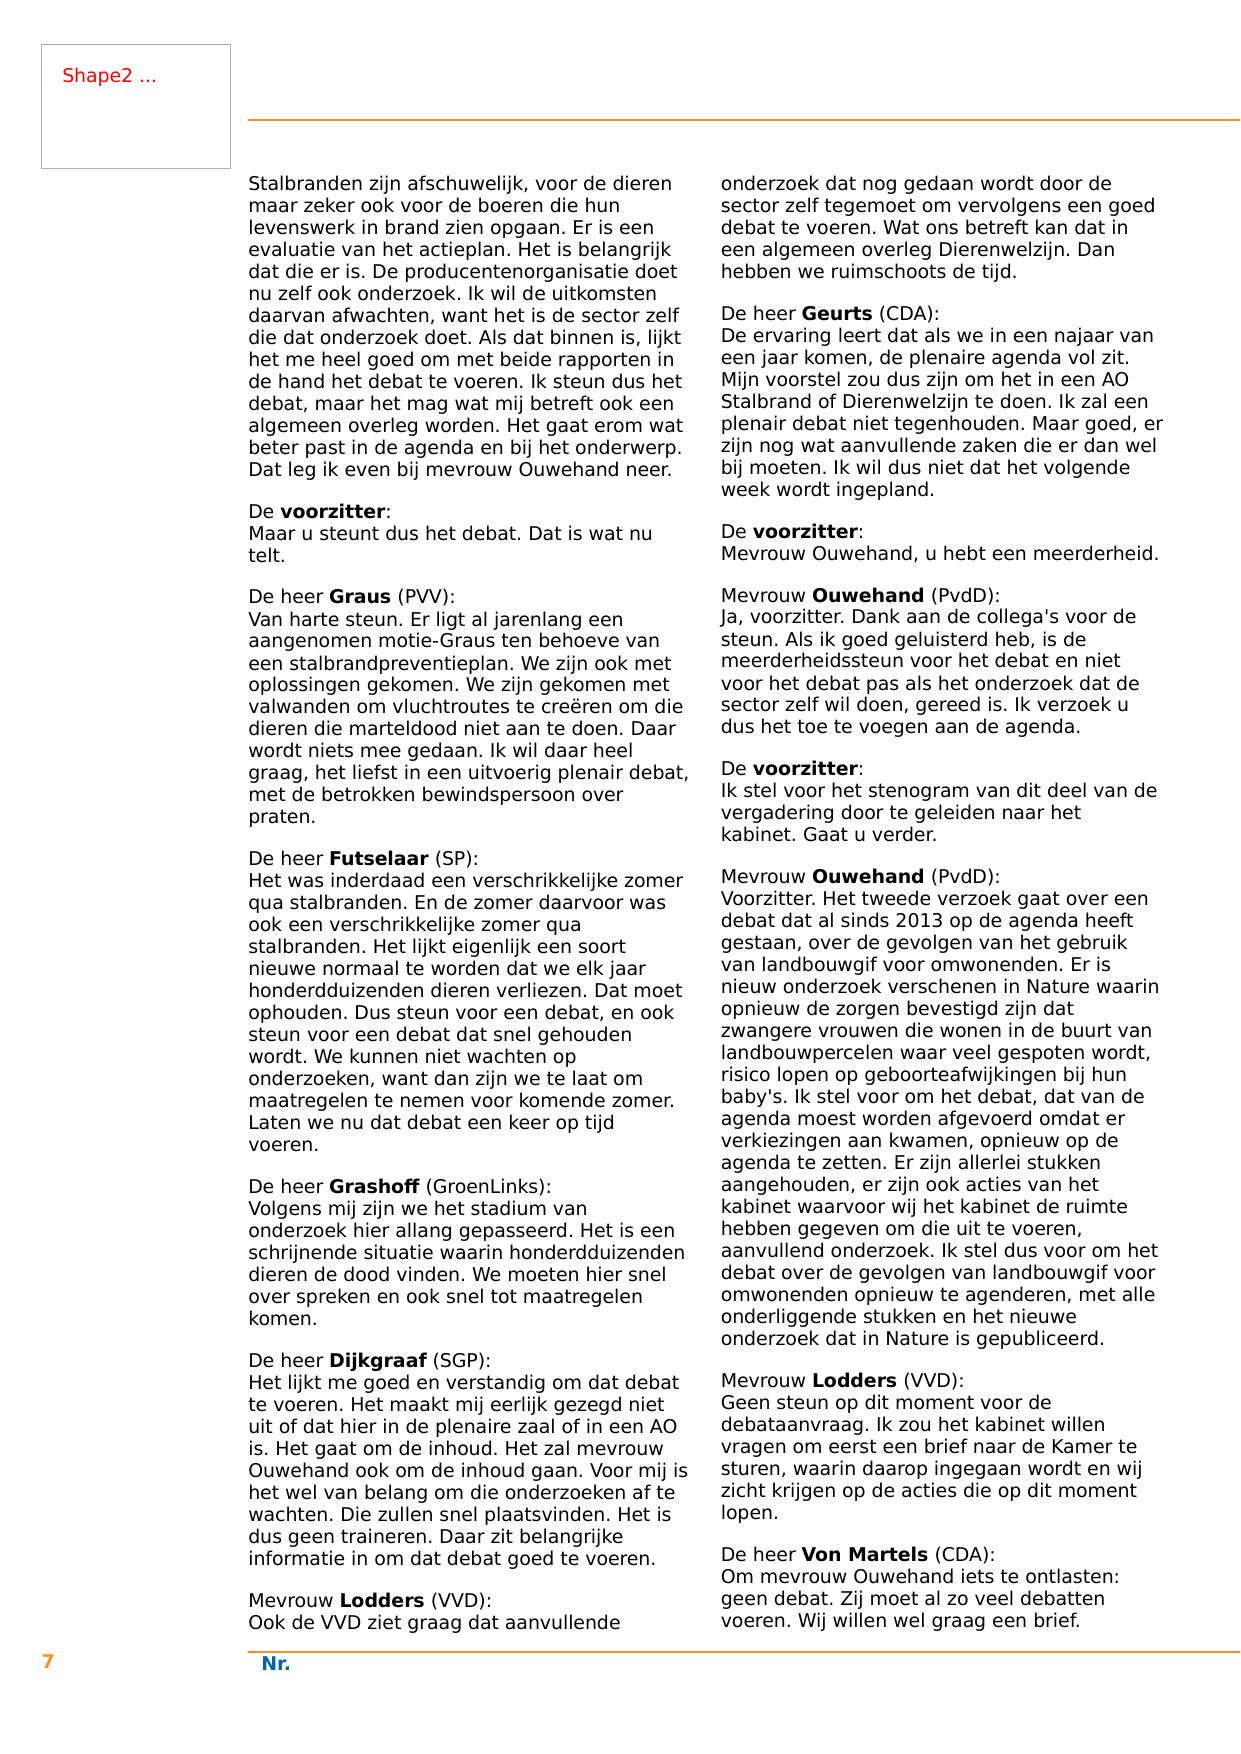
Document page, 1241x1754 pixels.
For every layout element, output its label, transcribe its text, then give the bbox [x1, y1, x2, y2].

text Mevrouw Ouwehand, u hebt een meerderheid. [721, 542, 1163, 564]
text Ik stel voor het stenogram van dit deel van de vergadering door te geleiden naar het kabinet. Gaat u verder. [721, 780, 1163, 846]
text Mevrouw Lodders (VVD): [721, 1370, 1163, 1392]
text De voorzitter: [721, 758, 1163, 780]
text Het lijkt me goed en verstandig om dat debat te voeren. Het maakt mij eerlijk gezegd niet uit of dat hier in de plenaire zaal of in een AO is. Het gaat om de inhoud. Het zal mevrouw Ouwehand ook om de inhoud gaan. Voor mij is het wel van belang om die onderzoeken af te wachten. Die zullen snel plaatsvinden. Het is dus geen traineren. Daar zit belangrijke informatie in om dat debat goed te voeren. [248, 1372, 691, 1569]
text Mevrouw Ouwehand (PvdD): [721, 584, 1163, 606]
text Geen steun op dit moment voor de debataanvraag. Ik zou het kabinet willen vragen om eerst een brief naar de Kamer te sturen, waarin daarop ingegaan wordt en wij zicht krijgen op de acties die op dit moment lopen. [721, 1392, 1163, 1524]
text Mevrouw Ouwehand (PvdD): [721, 866, 1163, 888]
text Om mevrouw Ouwehand iets te ontlasten: geen debat. Zij moet al zo veel debatten voeren. Wij willen wel graag een brief. [721, 1566, 1163, 1632]
text De heer Grashoff (GroenLinks): [248, 1176, 691, 1198]
text De heer Graus (PVV): [248, 586, 691, 608]
text De ervaring leert dat als we in een najaar van een jaar komen, de plenaire agenda vol zit. Mijn voorstel zou dus zijn om het in een AO Stalbrand of Dierenwelzijn te doen. Ik zal een plenair debat niet tegenhouden. Maar goed, er zijn nog wat aanvullende zaken die er dan wel bij moeten. Ik wil dus niet dat het volgende week wordt ingepland. [721, 325, 1163, 501]
text Van harte steun. Er ligt al jarenlang een aangenomen motie-Graus ten behoeve van een stalbrandpreventieplan. We zijn ook met oplossingen gekomen. We zijn gekomen met valwanden om vluchtroutes te creëren om die dieren die marteldood niet aan te doen. Daar wordt niets mee gedaan. Ik wil daar heel graag, het liefst in een uitvoerig plenair debat, met de betrokken bewindspersoon over praten. [248, 608, 691, 828]
text De voorzitter: [248, 501, 691, 522]
text Voorzitter. Het tweede verzoek gaat over een debat dat al sinds 2013 op de agenda heeft gestaan, over de gevolgen van het gebruik van landbouwgif voor omwonenden. Er is nieuw onderzoek verschenen in Nature waarin opnieuw de zorgen bevestigd zijn dat zwangere vrouwen die wonen in de buurt van landbouwpercelen waar veel gespoten wordt, risico lopen op geboorteafwijkingen bij hun baby's. Ik stel voor om het debat, dat van de agenda moest worden afgevoerd omdat er verkiezingen aan kwamen, opnieuw op de agenda te zetten. Er zijn allerlei stukken aangehouden, er zijn ook acties van het kabinet waarvoor wij het kabinet de ruimte hebben gegeven om die uit te voeren, aanvullend onderzoek. Ik stel dus voor om het debat over de gevolgen van landbouwgif voor omwonenden opnieuw te agenderen, met alle onderliggende stukken en het nieuwe onderzoek dat in Nature is gepubliceerd. [721, 888, 1163, 1350]
text Ja, voorzitter. Dank aan de collega's voor de steun. Als ik goed geluisterd heb, is de meerderheidssteun voor het debat en niet voor het debat pas als het onderzoek dat de sector zelf wil doen, gereed is. Ik verzoek u dus het toe te voegen aan de agenda. [721, 606, 1163, 738]
text Volgens mij zijn we het stadium van onderzoek hier allang gepasseerd. Het is een schrijnende situatie waarin honderdduizenden dieren de dood vinden. We moeten hier snel over spreken en ook snel tot maatregelen komen. [248, 1198, 691, 1330]
text Het was inderdaad een verschrikkelijke zomer qua stalbranden. En de zomer daarvoor was ook een verschrikkelijke zomer qua stalbranden. Het lijkt eigenlijk een soort nieuwe normaal te worden dat we elk jaar honderdduizenden dieren verliezen. Dat moet ophouden. Dus steun voor een debat, en ook steun voor een debat dat snel gehouden wordt. We kunnen niet wachten op onderzoeken, want dan zijn we te laat om maatregelen te nemen voor komende zomer. Laten we nu dat debat een keer op tijd voeren. [248, 870, 691, 1156]
text De heer Dijkgraaf (SGP): [248, 1350, 691, 1372]
text De heer Geurts (CDA): [721, 303, 1163, 325]
text Ook de VVD ziet graag dat aanvullende [248, 1612, 691, 1633]
text De heer Von Martels (CDA): [721, 1544, 1163, 1566]
text Stalbranden zijn afschuwelijk, voor de dieren maar zeker ook voor de boeren die hun levenswerk in brand zien opgaan. Er is een evaluatie van het actieplan. Het is belangrijk dat die er is. De producentenorganisatie doet nu zelf ook onderzoek. Ik wil de uitkomsten daarvan afwachten, want het is de sector zelf die dat onderzoek doet. Als dat binnen is, lijkt het me heel goed om met beide rapporten in de hand het debat te voeren. Ik steun dus het debat, maar het mag wat mij betreft ook een algemeen overleg worden. Het gaat erom wat beter past in de agenda en bij het onderwerp. Dat leg ik even bij mevrouw Ouwehand neer. [248, 173, 691, 481]
text De voorzitter: [721, 521, 1163, 542]
text onderzoek dat nog gedaan wordt door de sector zelf tegemoet om vervolgens een goed debat te voeren. Wat ons betreft kan dat in een algemeen overleg Dierenwelzijn. Dan hebben we ruimschoots de tijd. [721, 173, 1163, 283]
text Maar u steunt dus het debat. Dat is wat nu telt. [248, 522, 691, 566]
text De heer Futselaar (SP): [248, 848, 691, 870]
text Mevrouw Lodders (VVD): [248, 1589, 691, 1612]
